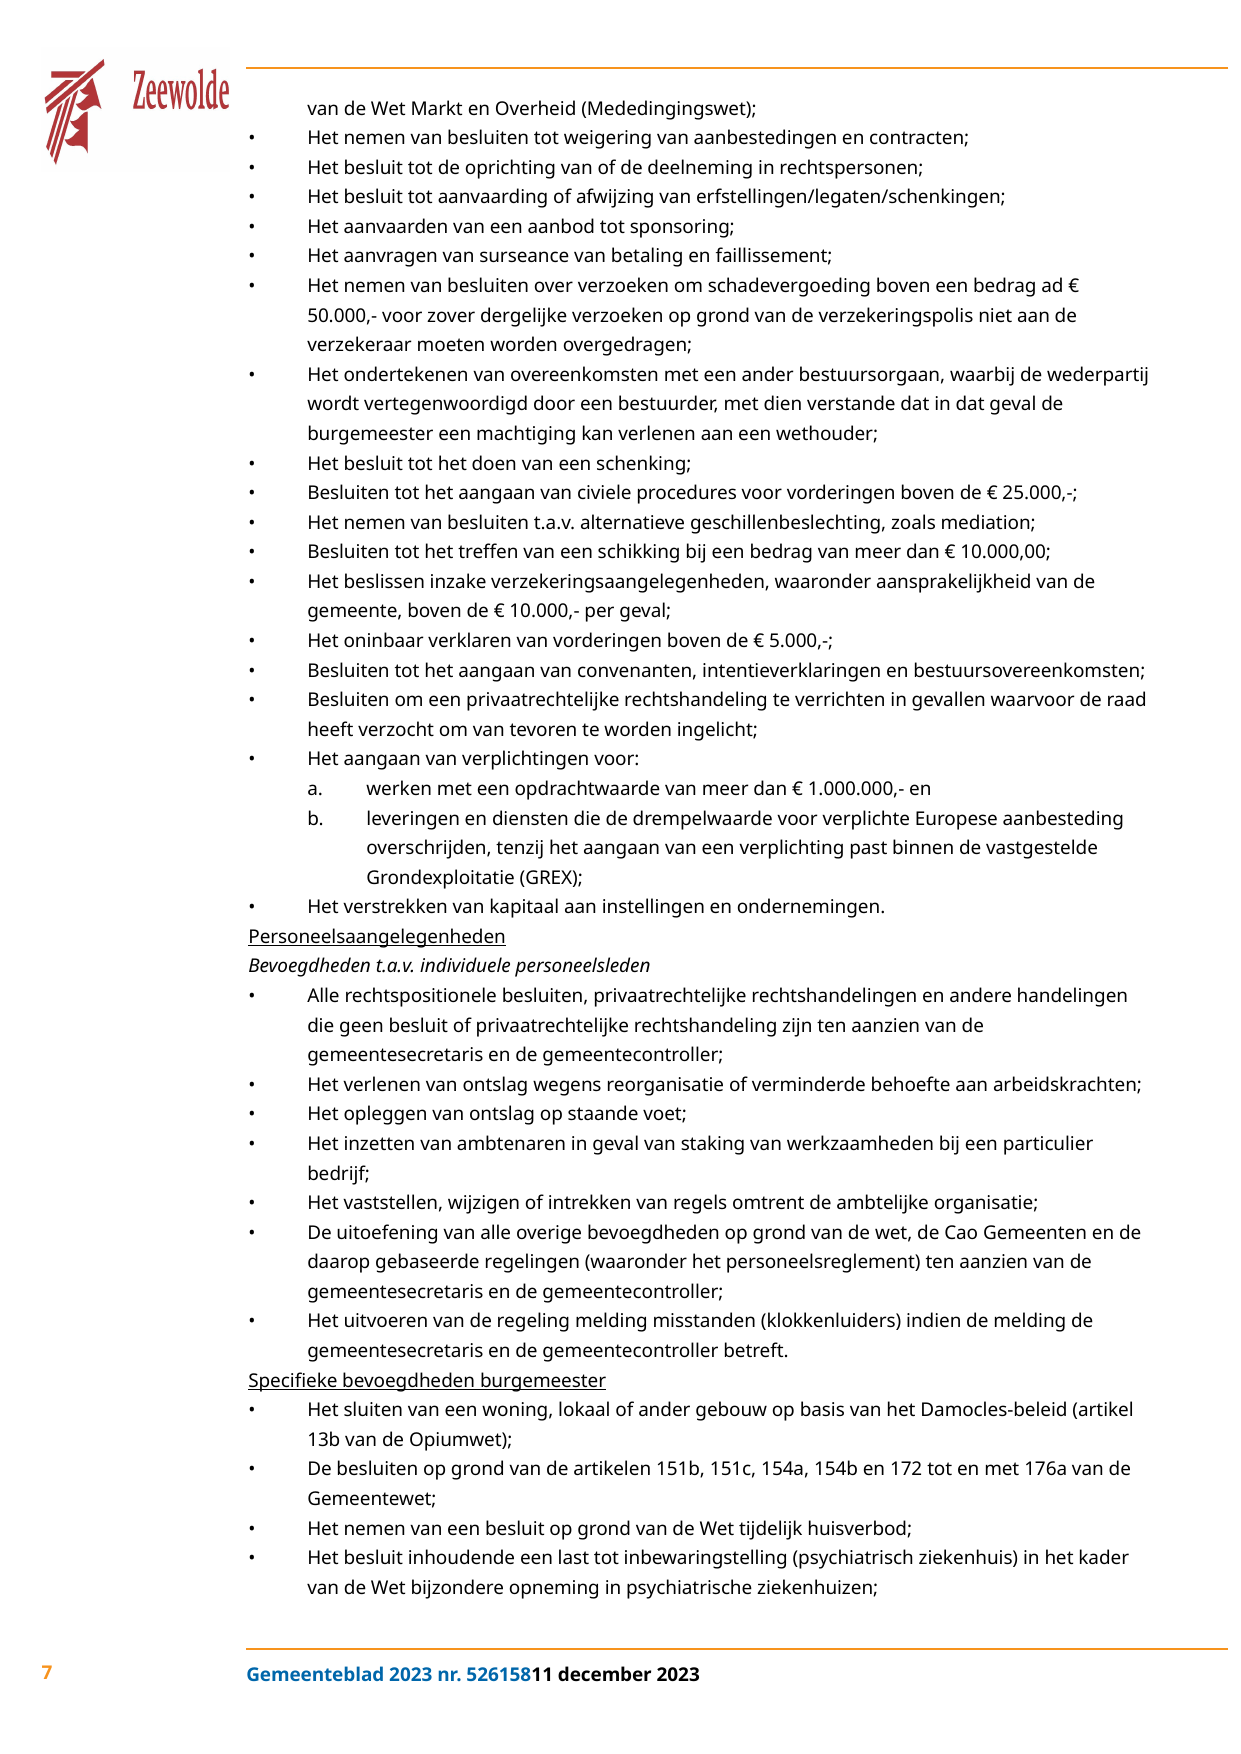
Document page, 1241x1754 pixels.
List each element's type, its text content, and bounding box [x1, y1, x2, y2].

list Het opleggen van ontslag op staande voet; [248, 1101, 1152, 1126]
list De uitoefening van alle overige bevoegdheden op grond van de wet, de Cao Gemeenten en de daarop gebaseerde regelingen (waaronder het personeelsreglement) ten aanzien van de gemeentesecretaris en de gemeentecontroller; [248, 1219, 1152, 1304]
text Bevoegdheden t.a.v. individuele personeelsleden [248, 953, 1152, 978]
list Het beslissen inzake verzekeringsaangelegenheden, waaronder aansprakelijkheid van de gemeente, boven de € 10.000,- per geval; [248, 568, 1152, 623]
list werken met een opdrachtwaarde van meer dan € 1.000.000,- en [307, 775, 1152, 801]
list Het verlenen van ontslag wegens reorganisatie of verminderde behoefte aan arbeidskrachten; [248, 1071, 1152, 1097]
list Het nemen van besluiten tot weigering van aanbestedingen en contracten; [248, 124, 1152, 150]
list Het besluit tot de oprichting van of de deelneming in rechtspersonen; [248, 154, 1152, 180]
picture [41, 47, 231, 172]
list van de Wet Markt en Overheid (Mededingingswet); [248, 95, 1152, 121]
list Besluiten tot het aangaan van convenanten, intentieverklaringen en bestuursovereenkomsten; [248, 657, 1152, 683]
list Het ondertekenen van overeenkomsten met een ander bestuursorgaan, waarbij de wederpartij wordt vertegenwoordigd door een bestuurder, met dien verstande dat in dat geval de burgemeester een machtiging kan verlenen aan een wethouder; [248, 361, 1152, 446]
list Het nemen van een besluit op grond van de Wet tijdelijk huisverbod; [248, 1515, 1152, 1541]
list Het verstrekken van kapitaal aan instellingen en ondernemingen. [248, 893, 1152, 919]
list Het besluit tot aanvaarding of afwijzing van erfstellingen/legaten/schenkingen; [248, 183, 1152, 209]
list leveringen en diensten die de drempelwaarde voor verplichte Europese aanbesteding overschrijden, tenzij het aangaan van een verplichting past binnen de vastgestelde Grondexploitatie (GREX); [307, 805, 1152, 890]
list De besluiten op grond van de artikelen 151b, 151c, 154a, 154b en 172 tot en met 176a van de Gemeentewet; [248, 1456, 1152, 1511]
list Alle rechtspositionele besluiten, privaatrechtelijke rechtshandelingen en andere handelingen die geen besluit of privaatrechtelijke rechtshandeling zijn ten aanzien van de gemeentesecretaris en de gemeentecontroller; [248, 982, 1152, 1067]
list Het besluit tot het doen van een schenking; [248, 450, 1152, 476]
list Het sluiten van een woning, lokaal of ander gebouw op basis van het Damocles-beleid (artikel 13b van de Opiumwet); [248, 1396, 1152, 1452]
list Het oninbaar verklaren van vorderingen boven de € 5.000,-; [248, 627, 1152, 653]
list Het aanvaarden van een aanbod tot sponsoring; [248, 213, 1152, 239]
list Het inzetten van ambtenaren in geval van staking van werkzaamheden bij een particulier bedrijf; [248, 1130, 1152, 1186]
text Specifieke bevoegdheden burgemeester [248, 1367, 1152, 1393]
list Het nemen van besluiten t.a.v. alternatieve geschillenbeslechting, zoals mediation; [248, 509, 1152, 535]
list Het aangaan van verplichtingen voor: [248, 746, 1152, 771]
list Het besluit inhoudende een last tot inbewaringstelling (psychiatrisch ziekenhuis) in het kader van de Wet bijzondere opneming in psychiatrische ziekenhuizen; [248, 1544, 1152, 1600]
list Besluiten om een privaatrechtelijke rechtshandeling te verrichten in gevallen waarvoor de raad heeft verzocht om van tevoren te worden ingelicht; [248, 686, 1152, 742]
list Het vaststellen, wijzigen of intrekken van regels omtrent de ambtelijke organisatie; [248, 1189, 1152, 1215]
list Het aanvragen van surseance van betaling en faillissement; [248, 243, 1152, 268]
list Het uitvoeren van de regeling melding misstanden (klokkenluiders) indien de melding de gemeentesecretaris en de gemeentecontroller betreft. [248, 1308, 1152, 1363]
list Besluiten tot het aangaan van civiele procedures voor vorderingen boven de € 25.000,-; [248, 479, 1152, 505]
list Besluiten tot het treffen van een schikking bij een bedrag van meer dan € 10.000,00; [248, 538, 1152, 564]
text Personeelsaangelegenheden [248, 923, 1152, 949]
list Het nemen van besluiten over verzoeken om schadevergoeding boven een bedrag ad € 50.000,- voor zover dergelijke verzoeken op grond van de verzekeringspolis niet aan de verzekeraar moeten worden overgedragen; [248, 272, 1152, 357]
